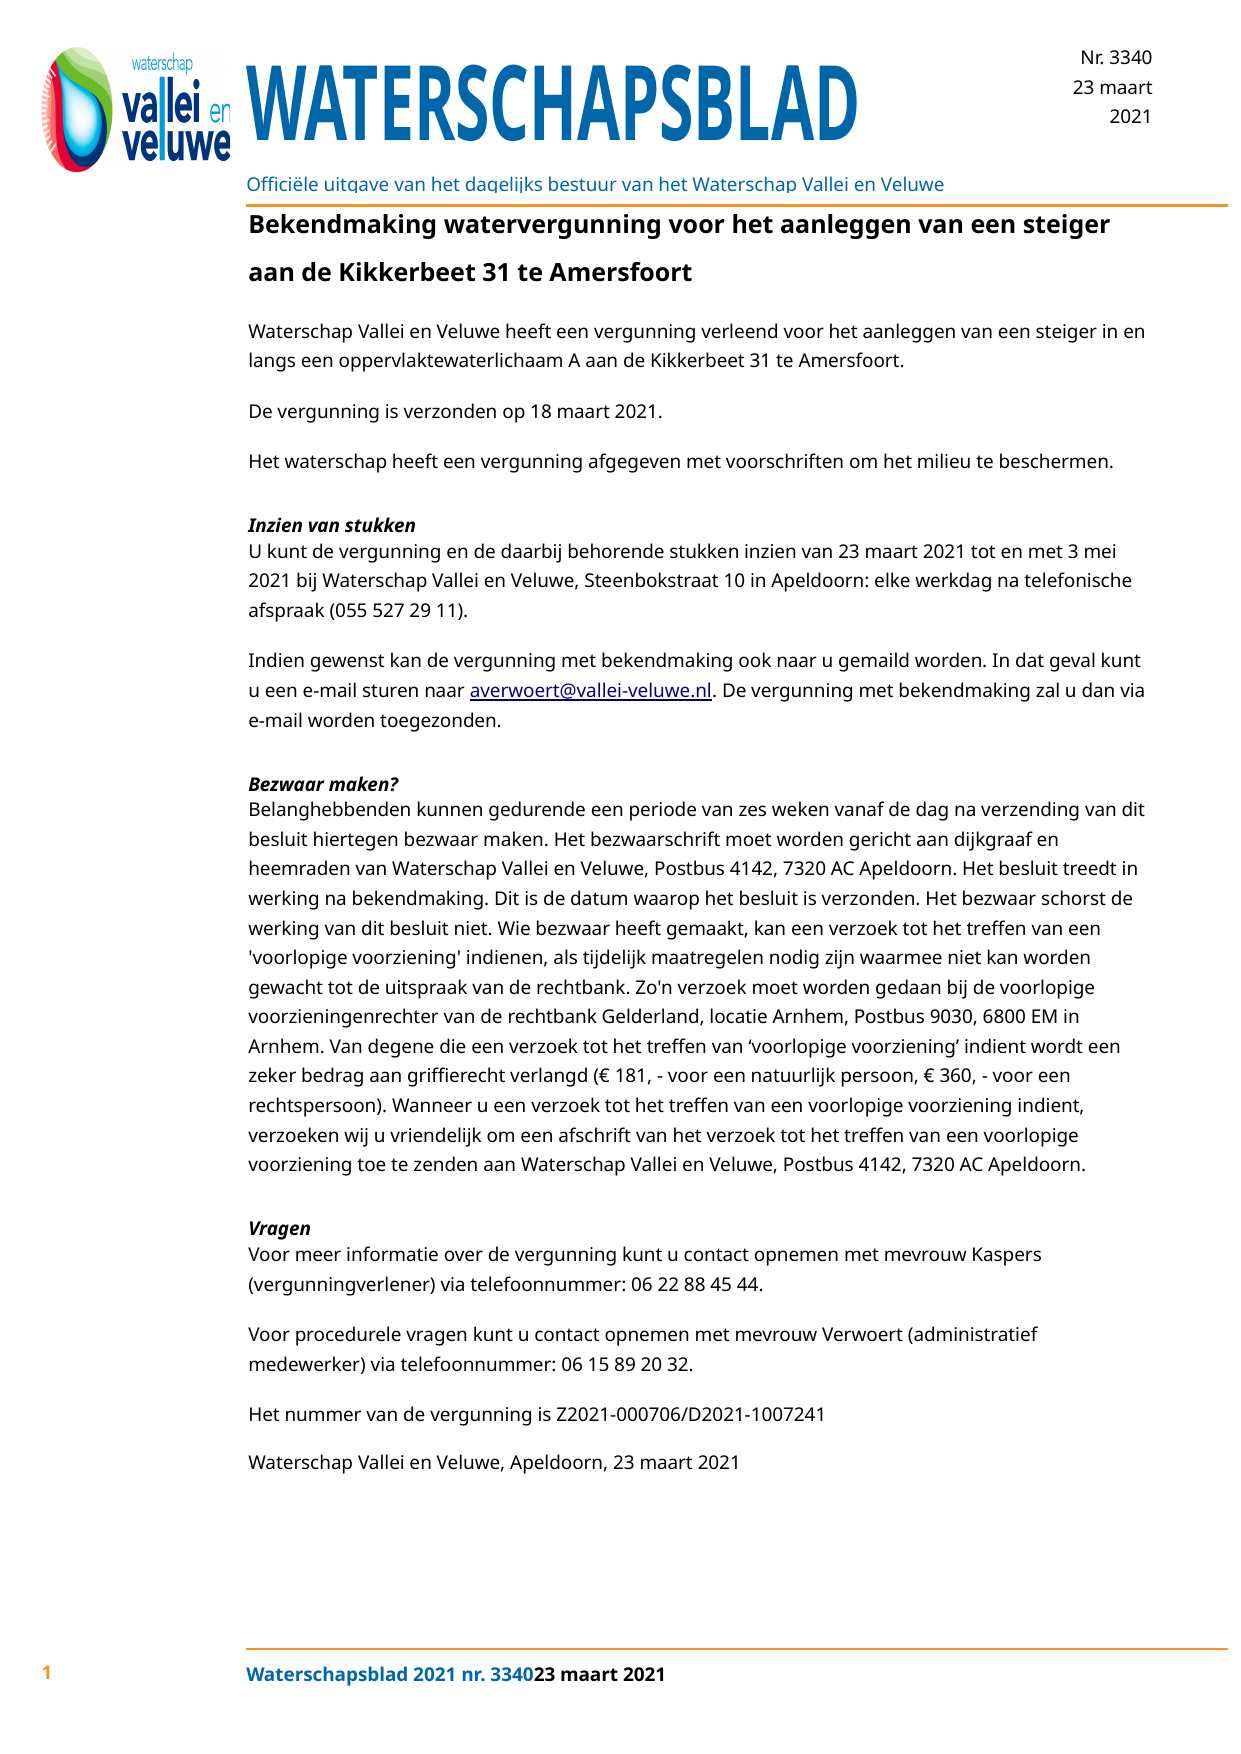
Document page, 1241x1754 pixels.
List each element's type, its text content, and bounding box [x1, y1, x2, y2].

text Voor procedurele vragen kunt u contact opnemen met mevrouw Verwoert (administratief medewerker) via telefoonnummer: 06 15 89 20 32. [248, 1321, 1152, 1376]
text Bekendmaking watervergunning voor het aanleggen van een steiger aan de Kikkerbeet 31 te Amersfoort [248, 207, 1152, 288]
text Voor meer informatie over de vergunning kunt u contact opnemen met mevrouw Kaspers (vergunningverlener) via telefoonnummer: 06 22 88 45 44. [248, 1241, 1152, 1296]
picture [41, 47, 231, 172]
text Belanghebbenden kunnen gedurende een periode van zes weken vanaf de dag na verzending van dit besluit hiertegen bezwaar maken. Het bezwaarschrift moet worden gericht aan dijkgraaf en heemraden van Waterschap Vallei en Veluwe, Postbus 4142, 7320 AC Apeldoorn. Het besluit treedt in werking na bekendmaking. Dit is de datum waarop het besluit is verzonden. Het bezwaar schorst de werking van dit besluit niet. Wie bezwaar heeft gemaakt, kan een verzoek tot het treffen van een 'voorlopige voorziening' indienen, als tijdelijk maatregelen nodig zijn waarmee niet kan worden gewacht tot de uitspraak van de rechtbank. Zo'n verzoek moet worden gedaan bij de voorlopige voorzieningenrechter van de rechtbank Gelderland, locatie Arnhem, Postbus 9030, 6800 EM in Arnhem. Van degene die een verzoek tot het treffen van ‘voorlopige voorziening’ indient wordt een zeker bedrag aan griffierecht verlangd (€ 181, - voor een natuurlijk persoon, € 360, - voor een rechtspersoon). Wanneer u een verzoek tot het treffen van een voorlopige voorziening indient, verzoeken wij u vriendelijk om een afschrift van het verzoek tot het treffen van een voorlopige voorziening toe te zenden aan Waterschap Vallei en Veluwe, Postbus 4142, 7320 AC Apeldoorn. [248, 796, 1152, 1177]
text Het waterschap heeft een vergunning afgegeven met voorschriften om het milieu te beschermen. [248, 448, 1152, 474]
text U kunt de vergunning en de daarbij behorende stukken inzien van 23 maart 2021 tot en met 3 mei 2021 bij Waterschap Vallei en Veluwe, Steenbokstraat 10 in Apeldoorn: elke werkdag na telefonische afspraak (055 527 29 11). [248, 538, 1152, 623]
text Vragen [248, 1215, 1152, 1241]
text Waterschap Vallei en Veluwe heeft een vergunning verleend voor het aanleggen van een steiger in en langs een oppervlaktewaterlichaam A aan de Kikkerbeet 31 te Amersfoort. [248, 318, 1152, 373]
text Inzien van stukken [248, 512, 1152, 538]
text Het nummer van de vergunning is Z2021-000706/D2021-1007241 [248, 1401, 1152, 1427]
text Bezwaar maken? [248, 771, 1152, 796]
text Indien gewenst kan de vergunning met bekendmaking ook naar u gemaild worden. In dat geval kunt u een e-mail sturen naar averwoert@vallei-veluwe.nl. De vergunning met bekendmaking zal u dan via e-mail worden toegezonden. [248, 648, 1152, 732]
text De vergunning is verzonden op 18 maart 2021. [248, 398, 1152, 424]
text Waterschap Vallei en Veluwe, Apeldoorn, 23 maart 2021 [248, 1449, 1152, 1475]
